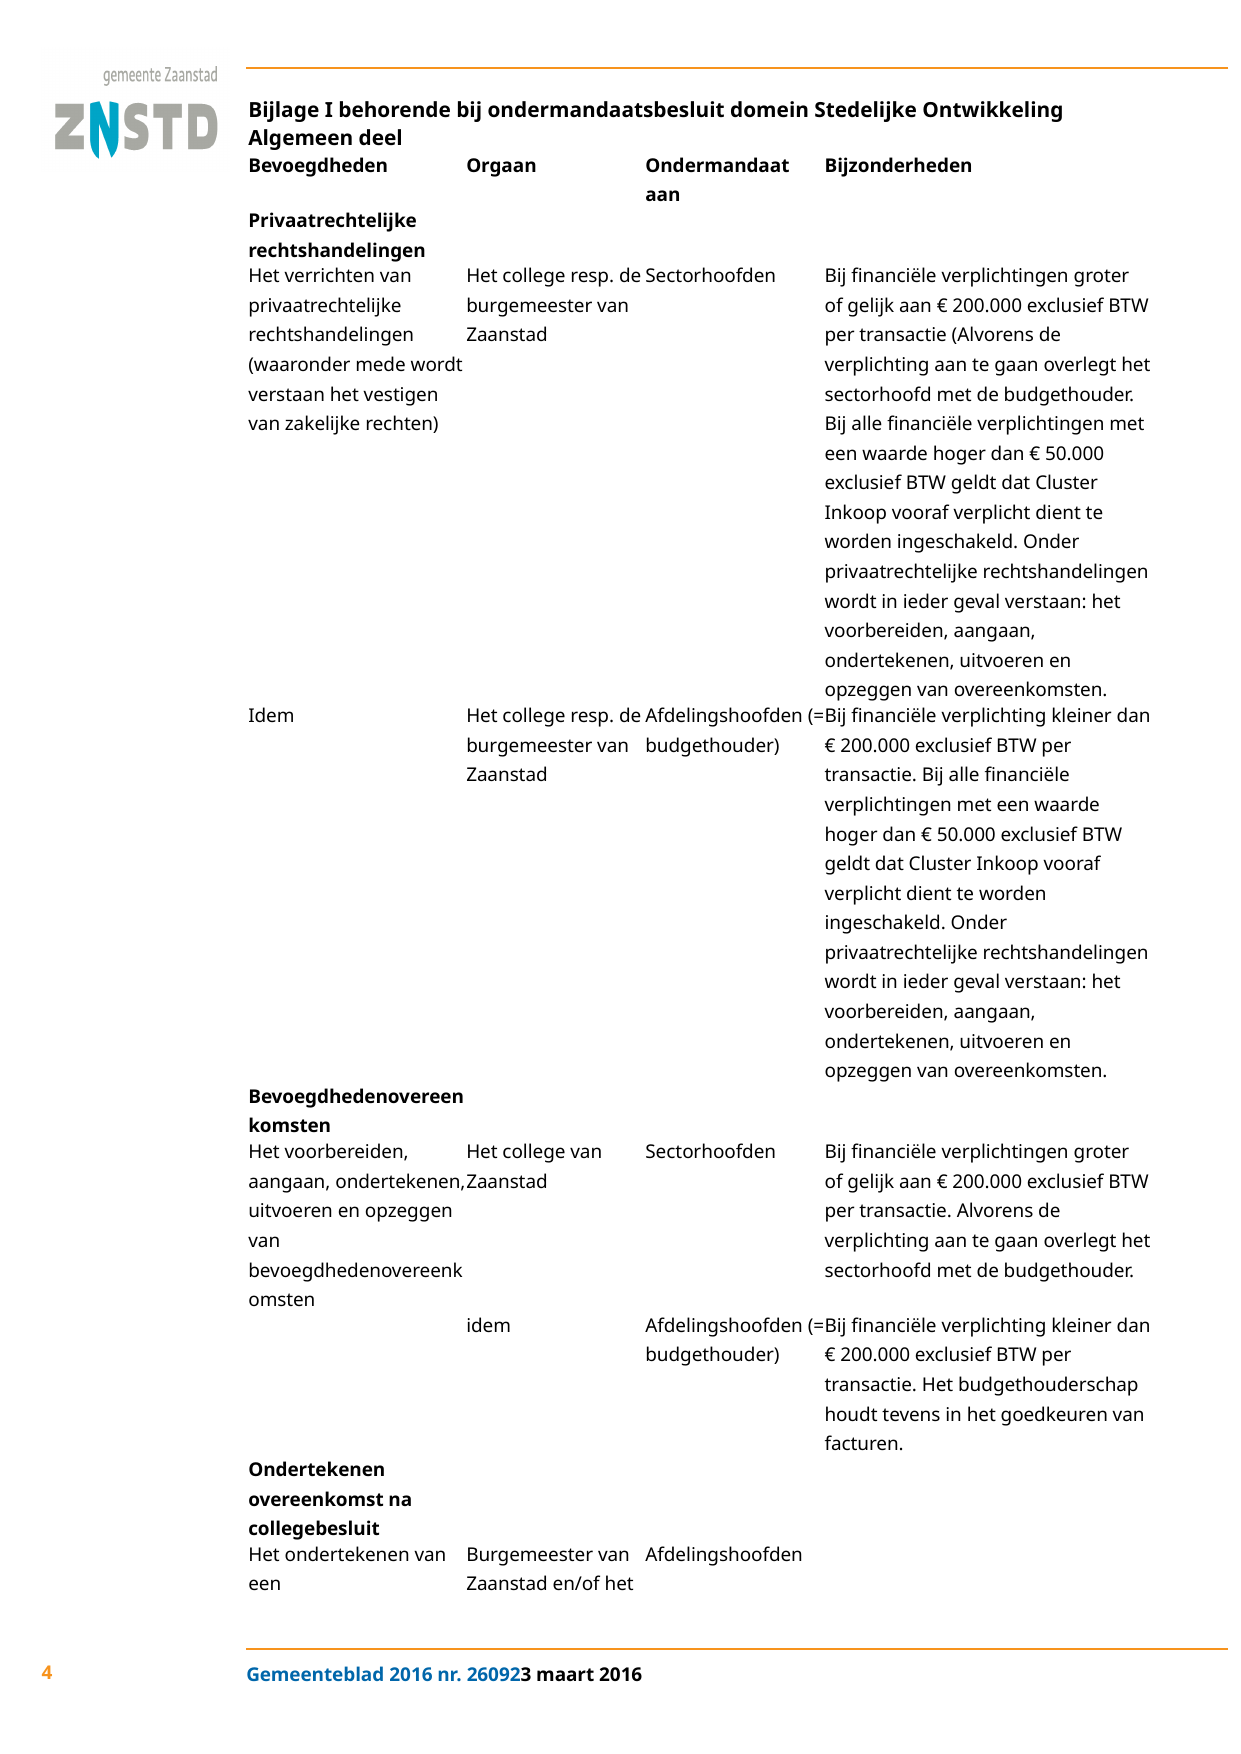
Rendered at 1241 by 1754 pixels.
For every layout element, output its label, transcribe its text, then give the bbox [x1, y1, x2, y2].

table_header Ondermandaat aan [645, 152, 824, 207]
table_header Bijzonderheden [824, 152, 1152, 207]
table_cell [824, 1456, 1152, 1541]
table_cell [824, 1541, 1152, 1596]
table_cell Afdelingshoofden [645, 1541, 824, 1596]
table_cell [466, 1083, 645, 1138]
table_cell Privaatrechtelijke rechtshandelingen [248, 207, 466, 262]
table_cell Bij financiële verplichting kleiner dan € 200.000 exclusief BTW per transactie. Het budgethouderschap houdt tevens in het goedkeuren van facturen. [824, 1312, 1152, 1456]
text Bijlage I behorende bij ondermandaatsbesluit domein Stedelijke Ontwikkeling Algemeen deel [248, 95, 1152, 152]
table_cell [466, 1456, 645, 1541]
table_cell [466, 207, 645, 262]
table_cell Sectorhoofden [645, 263, 824, 702]
table_cell idem [466, 1312, 645, 1456]
table_cell Ondertekenen overeenkomst na collegebesluit [248, 1456, 466, 1541]
table_header Bevoegdheden [248, 152, 466, 207]
table_cell Idem [248, 703, 466, 1083]
table_cell Het verrichten van privaatrechtelijke rechtshandelingen (waaronder mede wordt verstaan het vestigen van zakelijke rechten) [248, 263, 466, 702]
table_cell [824, 1083, 1152, 1138]
table_cell [645, 1083, 824, 1138]
table_cell Burgemeester van Zaanstad en/of het [466, 1541, 645, 1596]
table_cell [645, 207, 824, 262]
table_cell Bij financiële verplichtingen groter of gelijk aan € 200.000 exclusief BTW per transactie. Alvorens de verplichting aan te gaan overlegt het sectorhoofd met de budgethouder. [824, 1139, 1152, 1312]
table_cell Het voorbereiden, aangaan, ondertekenen, uitvoeren en opzeggen van bevoegdhedenovereenkomsten [248, 1139, 466, 1312]
table_cell [248, 1312, 466, 1456]
table_cell Bij financiële verplichting kleiner dan € 200.000 exclusief BTW per transactie. Bij alle financiële verplichtingen met een waarde hoger dan € 50.000 exclusief BTW geldt dat Cluster Inkoop vooraf verplicht dient te worden ingeschakeld. Onder privaatrechtelijke rechtshandelingen wordt in ieder geval verstaan: het voorbereiden, aangaan, ondertekenen, uitvoeren en opzeggen van overeenkomsten. [824, 703, 1152, 1083]
picture [41, 47, 231, 172]
table_cell Afdelingshoofden (= budgethouder) [645, 1312, 824, 1456]
table_cell Het college resp. de burgemeester van Zaanstad [466, 703, 645, 1083]
table_cell Afdelingshoofden (= budgethouder) [645, 703, 824, 1083]
table_cell Het college resp. de burgemeester van Zaanstad [466, 263, 645, 702]
table_cell [824, 207, 1152, 262]
table_cell Bevoegdhedenovereenkomsten [248, 1083, 466, 1138]
table_cell [645, 1456, 824, 1541]
table_cell Het college van Zaanstad [466, 1139, 645, 1312]
table_header Orgaan [466, 152, 645, 207]
table_cell Het ondertekenen van een [248, 1541, 466, 1596]
table_cell Bij financiële verplichtingen groter of gelijk aan € 200.000 exclusief BTW per transactie (Alvorens de verplichting aan te gaan overlegt het sectorhoofd met de budgethouder. Bij alle financiële verplichtingen met een waarde hoger dan € 50.000 exclusief BTW geldt dat Cluster Inkoop vooraf verplicht dient te worden ingeschakeld. Onder privaatrechtelijke rechtshandelingen wordt in ieder geval verstaan: het voorbereiden, aangaan, ondertekenen, uitvoeren en opzeggen van overeenkomsten. [824, 263, 1152, 702]
table_cell Sectorhoofden [645, 1139, 824, 1312]
